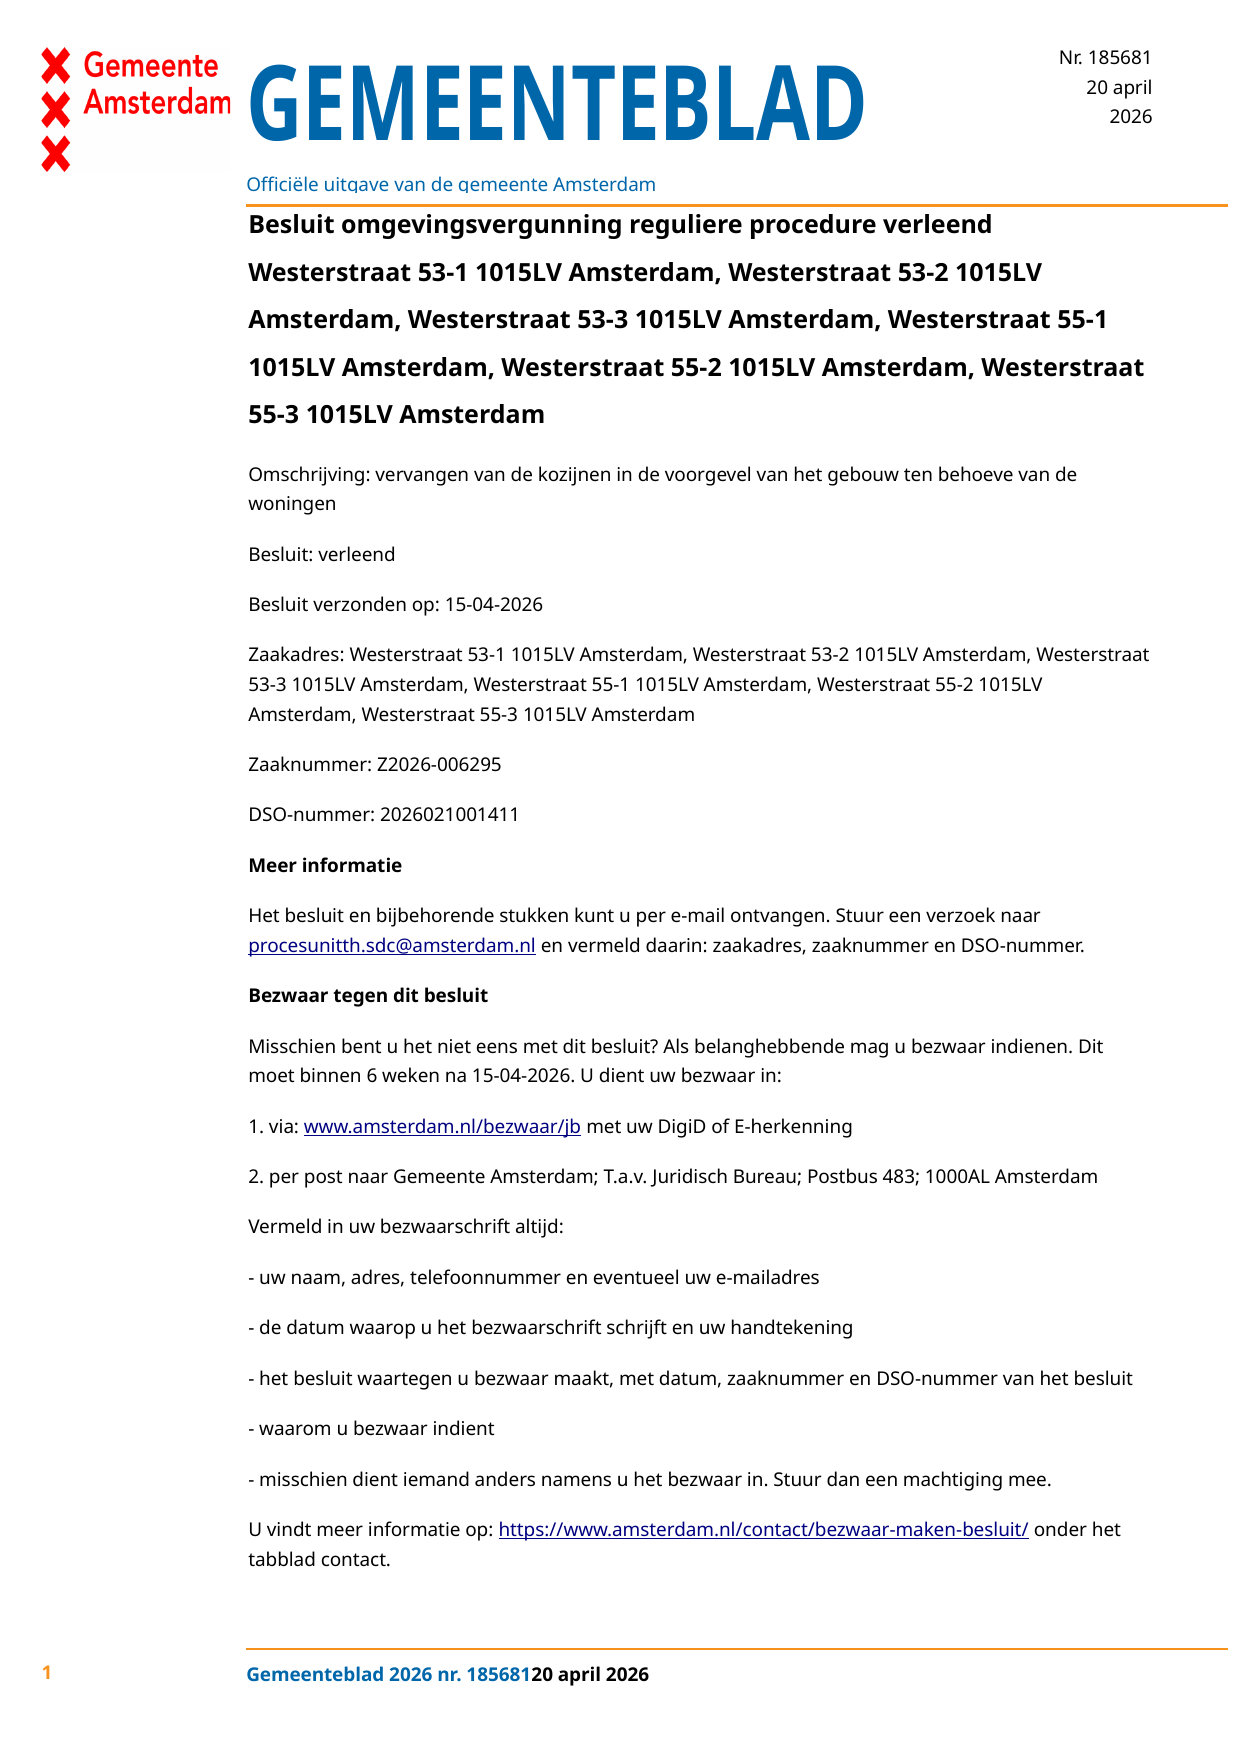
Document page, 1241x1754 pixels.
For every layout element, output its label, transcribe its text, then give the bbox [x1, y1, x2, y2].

text Besluit: verleend [248, 541, 1152, 566]
text Vermeld in uw bezwaarschrift altijd: [248, 1214, 1152, 1239]
text DSO-nummer: 2026021001411 [248, 802, 1152, 827]
text - de datum waarop u het bezwaarschrift schrijft en uw handtekening [248, 1314, 1152, 1340]
text - uw naam, adres, telefoonnummer en eventueel uw e-mailadres [248, 1264, 1152, 1290]
text Meer informatie [248, 852, 1152, 878]
text - het besluit waartegen u bezwaar maakt, met datum, zaaknummer en DSO-nummer van het besluit [248, 1365, 1152, 1391]
text Zaaknummer: Z2026-006295 [248, 751, 1152, 777]
text Bezwaar tegen dit besluit [248, 982, 1152, 1008]
text Misschien bent u het niet eens met dit besluit? Als belanghebbende mag u bezwaar indienen. Dit moet binnen 6 weken na 15-04-2026. U dient uw bezwaar in: [248, 1033, 1152, 1088]
text Omschrijving: vervangen van de kozijnen in de voorgevel van het gebouw ten behoeve van de woningen [248, 461, 1152, 516]
text - waarom u bezwaar indient [248, 1415, 1152, 1441]
text Besluit omgevingsvergunning reguliere procedure verleend Westerstraat 53-1 1015LV Amsterdam, Westerstraat 53-2 1015LV Amsterdam, Westerstraat 53-3 1015LV Amsterdam, Westerstraat 55-1 1015LV Amsterdam, Westerstraat 55-2 1015LV Amsterdam, Westerstraat 55-3 1015LV Amsterdam [248, 207, 1152, 431]
picture [41, 47, 231, 172]
text Besluit verzonden op: 15-04-2026 [248, 591, 1152, 617]
text 2. per post naar Gemeente Amsterdam; T.a.v. Juridisch Bureau; Postbus 483; 1000AL Amsterdam [248, 1163, 1152, 1189]
text U vindt meer informatie op: https://www.amsterdam.nl/contact/bezwaar-maken-besluit/ onder het tabblad contact. [248, 1516, 1152, 1571]
text - misschien dient iemand anders namens u het bezwaar in. Stuur dan een machtiging mee. [248, 1466, 1152, 1491]
text Het besluit en bijbehorende stukken kunt u per e-mail ontvangen. Stuur een verzoek naar procesunitth.sdc@amsterdam.nl en vermeld daarin: zaakadres, zaaknummer en DSO-nummer. [248, 902, 1152, 958]
text 1. via: www.amsterdam.nl/bezwaar/jb met uw DigiD of E-herkenning [248, 1113, 1152, 1138]
text Zaakadres: Westerstraat 53-1 1015LV Amsterdam, Westerstraat 53-2 1015LV Amsterdam, Westerstraat 53-3 1015LV Amsterdam, Westerstraat 55-1 1015LV Amsterdam, Westerstraat 55-2 1015LV Amsterdam, Westerstraat 55-3 1015LV Amsterdam [248, 642, 1152, 726]
